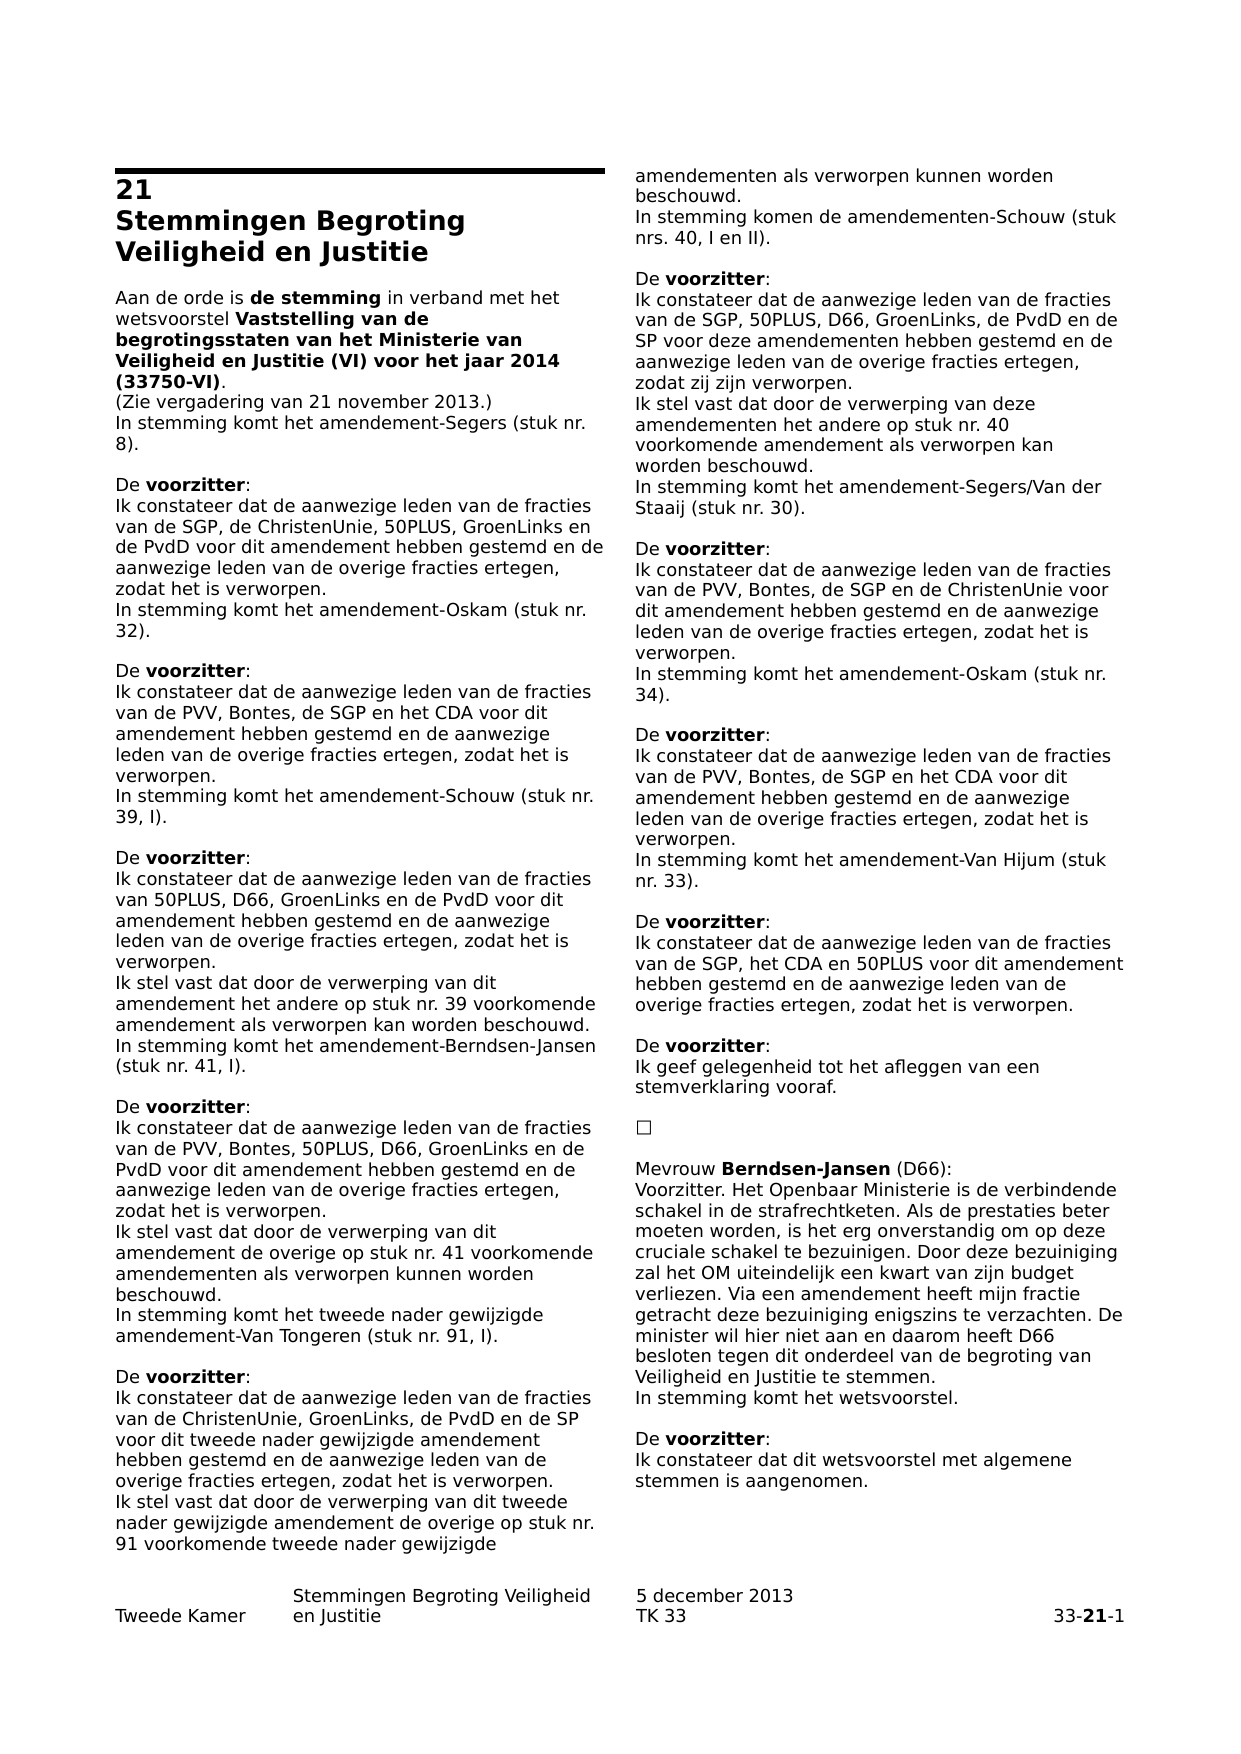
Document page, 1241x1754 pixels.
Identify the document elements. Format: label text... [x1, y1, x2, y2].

text De voorzitter: [635, 269, 1125, 289]
text Mevrouw Berndsen-Jansen (D66): [635, 1159, 1125, 1179]
text Ik constateer dat de aanwezige leden van de fracties van de PVV, Bontes, de SGP en het CDA voor dit amendement hebben gestemd en de aanwezige leden van de overige fracties ertegen, zodat het is verworpen. [115, 682, 605, 786]
text Ik stel vast dat door de verwerping van dit amendement het andere op stuk nr. 39 voorkomende amendement als verworpen kan worden beschouwd. [115, 973, 605, 1035]
text In stemming komt het amendement-Segers (stuk nr. 8). [115, 413, 605, 455]
text De voorzitter: [635, 1036, 1125, 1056]
text In stemming komt het wetsvoorstel. [635, 1388, 1125, 1409]
text De voorzitter: [635, 538, 1125, 559]
text Ik constateer dat dit wetsvoorstel met algemene stemmen is aangenomen. [635, 1449, 1125, 1491]
text In stemming komt het amendement-Oskam (stuk nr. 32). [115, 600, 605, 641]
text In stemming komt het amendement-Schouw (stuk nr. 39, I). [115, 786, 605, 828]
text Ik constateer dat de aanwezige leden van de fracties van de ChristenUnie, GroenLinks, de PvdD en de SP voor dit tweede nader gewijzigde amendement hebben gestemd en de aanwezige leden van de overige fracties ertegen, zodat het is verworpen. [115, 1388, 605, 1492]
text In stemming komen de amendementen-Schouw (stuk nrs. 40, I en II). [635, 207, 1125, 249]
text In stemming komt het amendement-Berndsen-Jansen (stuk nr. 41, I). [115, 1035, 605, 1077]
text Ik constateer dat de aanwezige leden van de fracties van de PVV, Bontes, 50PLUS, D66, GroenLinks en de PvdD voor dit amendement hebben gestemd en de aanwezige leden van de overige fracties ertegen, zodat het is verworpen. [115, 1118, 605, 1222]
text In stemming komt het tweede nader gewijzigde amendement-Van Tongeren (stuk nr. 91, I). [115, 1305, 605, 1347]
text Ik constateer dat de aanwezige leden van de fracties van 50PLUS, D66, GroenLinks en de PvdD voor dit amendement hebben gestemd en de aanwezige leden van de overige fracties ertegen, zodat het is verworpen. [115, 869, 605, 973]
text Ik constateer dat de aanwezige leden van de fracties van de PVV, Bontes, de SGP en de ChristenUnie voor dit amendement hebben gestemd en de aanwezige leden van de overige fracties ertegen, zodat het is verworpen. [635, 559, 1125, 663]
text ⬜ [635, 1118, 1125, 1139]
text (Zie vergadering van 21 november 2013.) [115, 392, 605, 413]
text De voorzitter: [115, 1097, 605, 1118]
text De voorzitter: [115, 1367, 605, 1388]
text Ik stel vast dat door de verwerping van deze amendementen het andere op stuk nr. 40 voorkomende amendement als verworpen kan worden beschouwd. [635, 393, 1125, 477]
text amendementen als verworpen kunnen worden beschouwd. [635, 165, 1125, 207]
text Ik constateer dat de aanwezige leden van de fracties van de PVV, Bontes, de SGP en het CDA voor dit amendement hebben gestemd en de aanwezige leden van de overige fracties ertegen, zodat het is verworpen. [635, 746, 1125, 850]
text Ik stel vast dat door de verwerping van dit tweede nader gewijzigde amendement de overige op stuk nr. 91 voorkomende tweede nader gewijzigde [115, 1492, 605, 1554]
text In stemming komt het amendement-Oskam (stuk nr. 34). [635, 663, 1125, 705]
text De voorzitter: [115, 848, 605, 869]
text De voorzitter: [635, 912, 1125, 932]
text Ik constateer dat de aanwezige leden van de fracties van de SGP, het CDA en 50PLUS voor dit amendement hebben gestemd en de aanwezige leden van de overige fracties ertegen, zodat het is verworpen. [635, 932, 1125, 1016]
text Ik constateer dat de aanwezige leden van de fracties van de SGP, de ChristenUnie, 50PLUS, GroenLinks en de PvdD voor dit amendement hebben gestemd en de aanwezige leden van de overige fracties ertegen, zodat het is verworpen. [115, 496, 605, 600]
text Aan de orde is de stemming in verband met het wetsvoorstel Vaststelling van de begrotingsstaten van het Ministerie van Veiligheid en Justitie (VI) voor het jaar 2014 (33750-VI). [115, 288, 605, 392]
text Ik geef gelegenheid tot het afleggen van een stemverklaring vooraf. [635, 1056, 1125, 1098]
text Ik constateer dat de aanwezige leden van de fracties van de SGP, 50PLUS, D66, GroenLinks, de PvdD en de SP voor deze amendementen hebben gestemd en de aanwezige leden van de overige fracties ertegen, zodat zij zijn verworpen. [635, 289, 1125, 393]
text De voorzitter: [115, 475, 605, 496]
text De voorzitter: [635, 725, 1125, 746]
text De voorzitter: [115, 661, 605, 682]
text Ik stel vast dat door de verwerping van dit amendement de overige op stuk nr. 41 voorkomende amendementen als verworpen kunnen worden beschouwd. [115, 1222, 605, 1305]
text In stemming komt het amendement-Segers/Van der Staaij (stuk nr. 30). [635, 477, 1125, 518]
text Voorzitter. Het Openbaar Ministerie is de verbindende schakel in de strafrechtketen. Als de prestaties beter moeten worden, is het erg onverstandig om op deze cruciale schakel te bezuinigen. Door deze bezuiniging zal het OM uiteindelijk een kwart van zijn budget verliezen. Via een amendement heeft mijn fractie getracht deze bezuiniging enigszins te verzachten. De minister wil hier niet aan en daarom heeft D66 besloten tegen dit onderdeel van de begroting van Veiligheid en Justitie te stemmen. [635, 1179, 1125, 1388]
title 21 Stemmingen Begroting Veiligheid en Justitie [115, 174, 605, 268]
text De voorzitter: [635, 1429, 1125, 1449]
text In stemming komt het amendement-Van Hijum (stuk nr. 33). [635, 850, 1125, 892]
